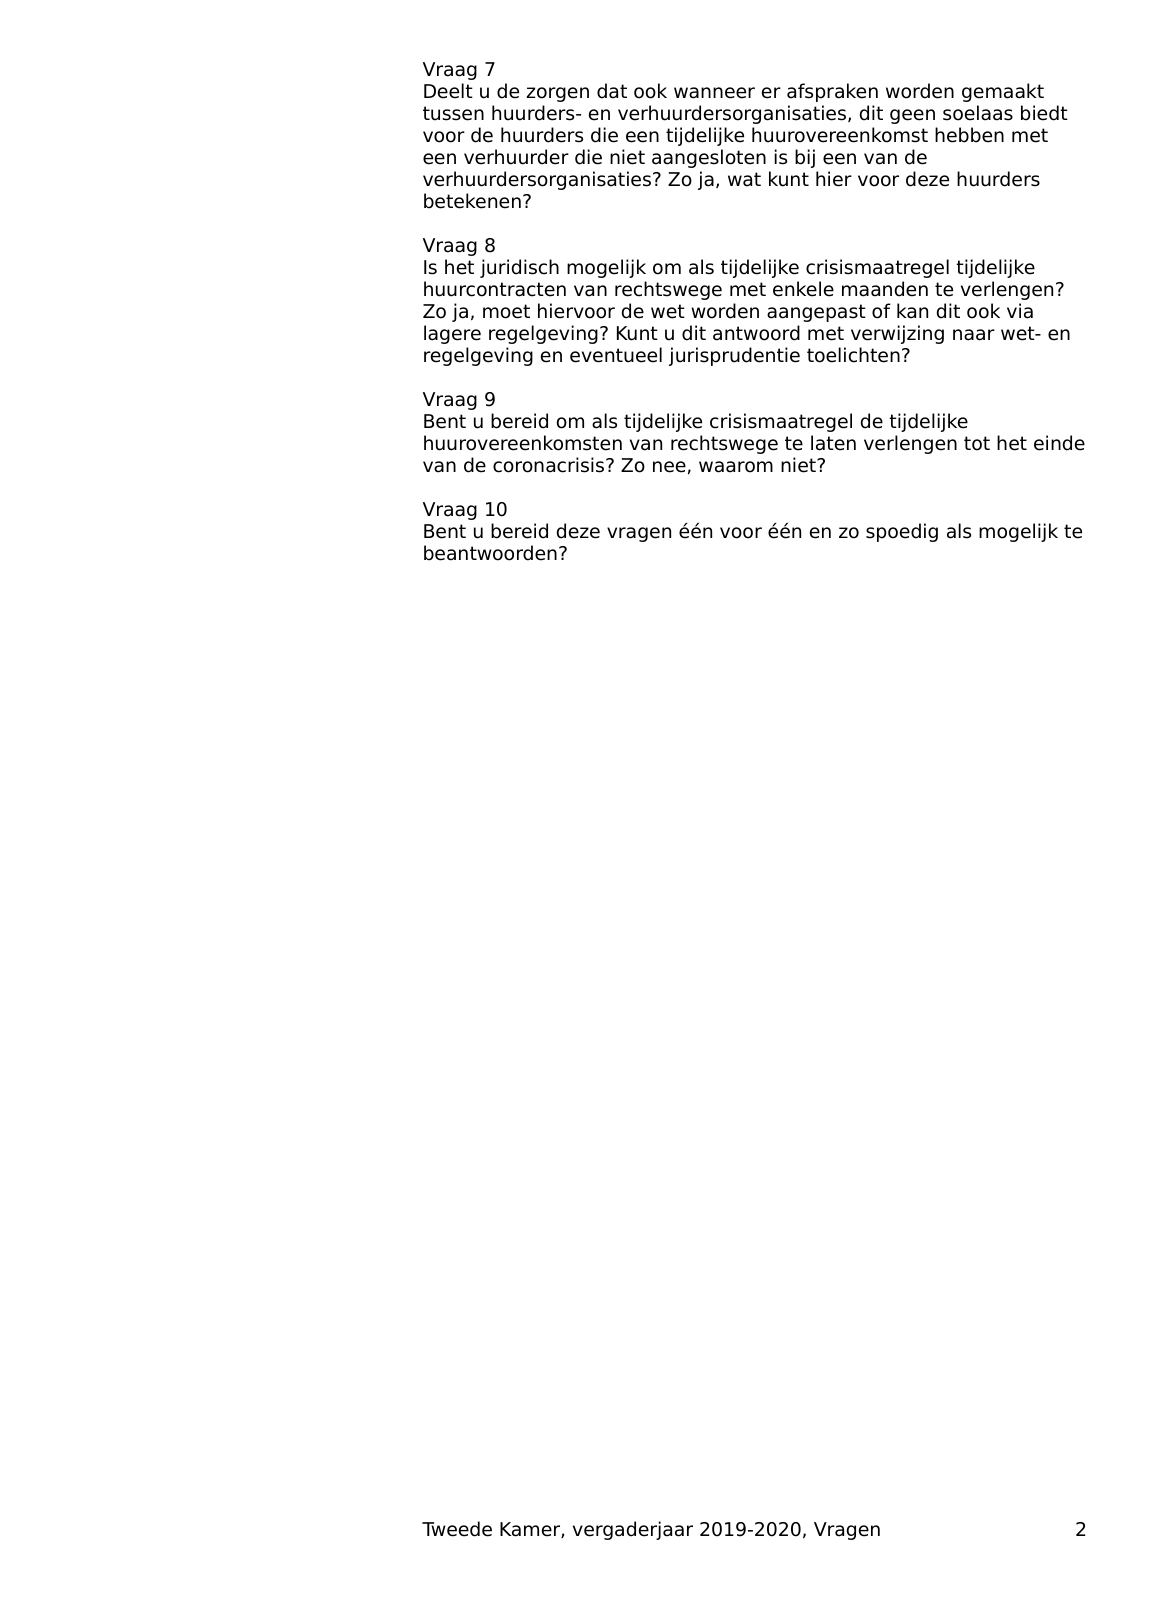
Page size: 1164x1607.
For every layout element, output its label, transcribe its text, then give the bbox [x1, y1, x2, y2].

text Vraag 8 [422, 235, 1087, 257]
text Vraag 10 [422, 499, 1087, 521]
text Is het juridisch mogelijk om als tijdelijke crisismaatregel tijdelijke huurcontracten van rechtswege met enkele maanden te verlengen? Zo ja, moet hiervoor de wet worden aangepast of kan dit ook via lagere regelgeving? Kunt u dit antwoord met verwijzing naar wet- en regelgeving en eventueel jurisprudentie toelichten? [422, 257, 1087, 367]
text Bent u bereid om als tijdelijke crisismaatregel de tijdelijke huurovereenkomsten van rechtswege te laten verlengen tot het einde van de coronacrisis? Zo nee, waarom niet? [422, 411, 1087, 477]
text Vraag 7 [422, 59, 1087, 81]
text Vraag 9 [422, 389, 1087, 411]
text Deelt u de zorgen dat ook wanneer er afspraken worden gemaakt tussen huurders- en verhuurdersorganisaties, dit geen soelaas biedt voor de huurders die een tijdelijke huurovereenkomst hebben met een verhuurder die niet aangesloten is bij een van de verhuurdersorganisaties? Zo ja, wat kunt hier voor deze huurders betekenen? [422, 81, 1087, 213]
text Bent u bereid deze vragen één voor één en zo spoedig als mogelijk te beantwoorden? [422, 521, 1087, 565]
